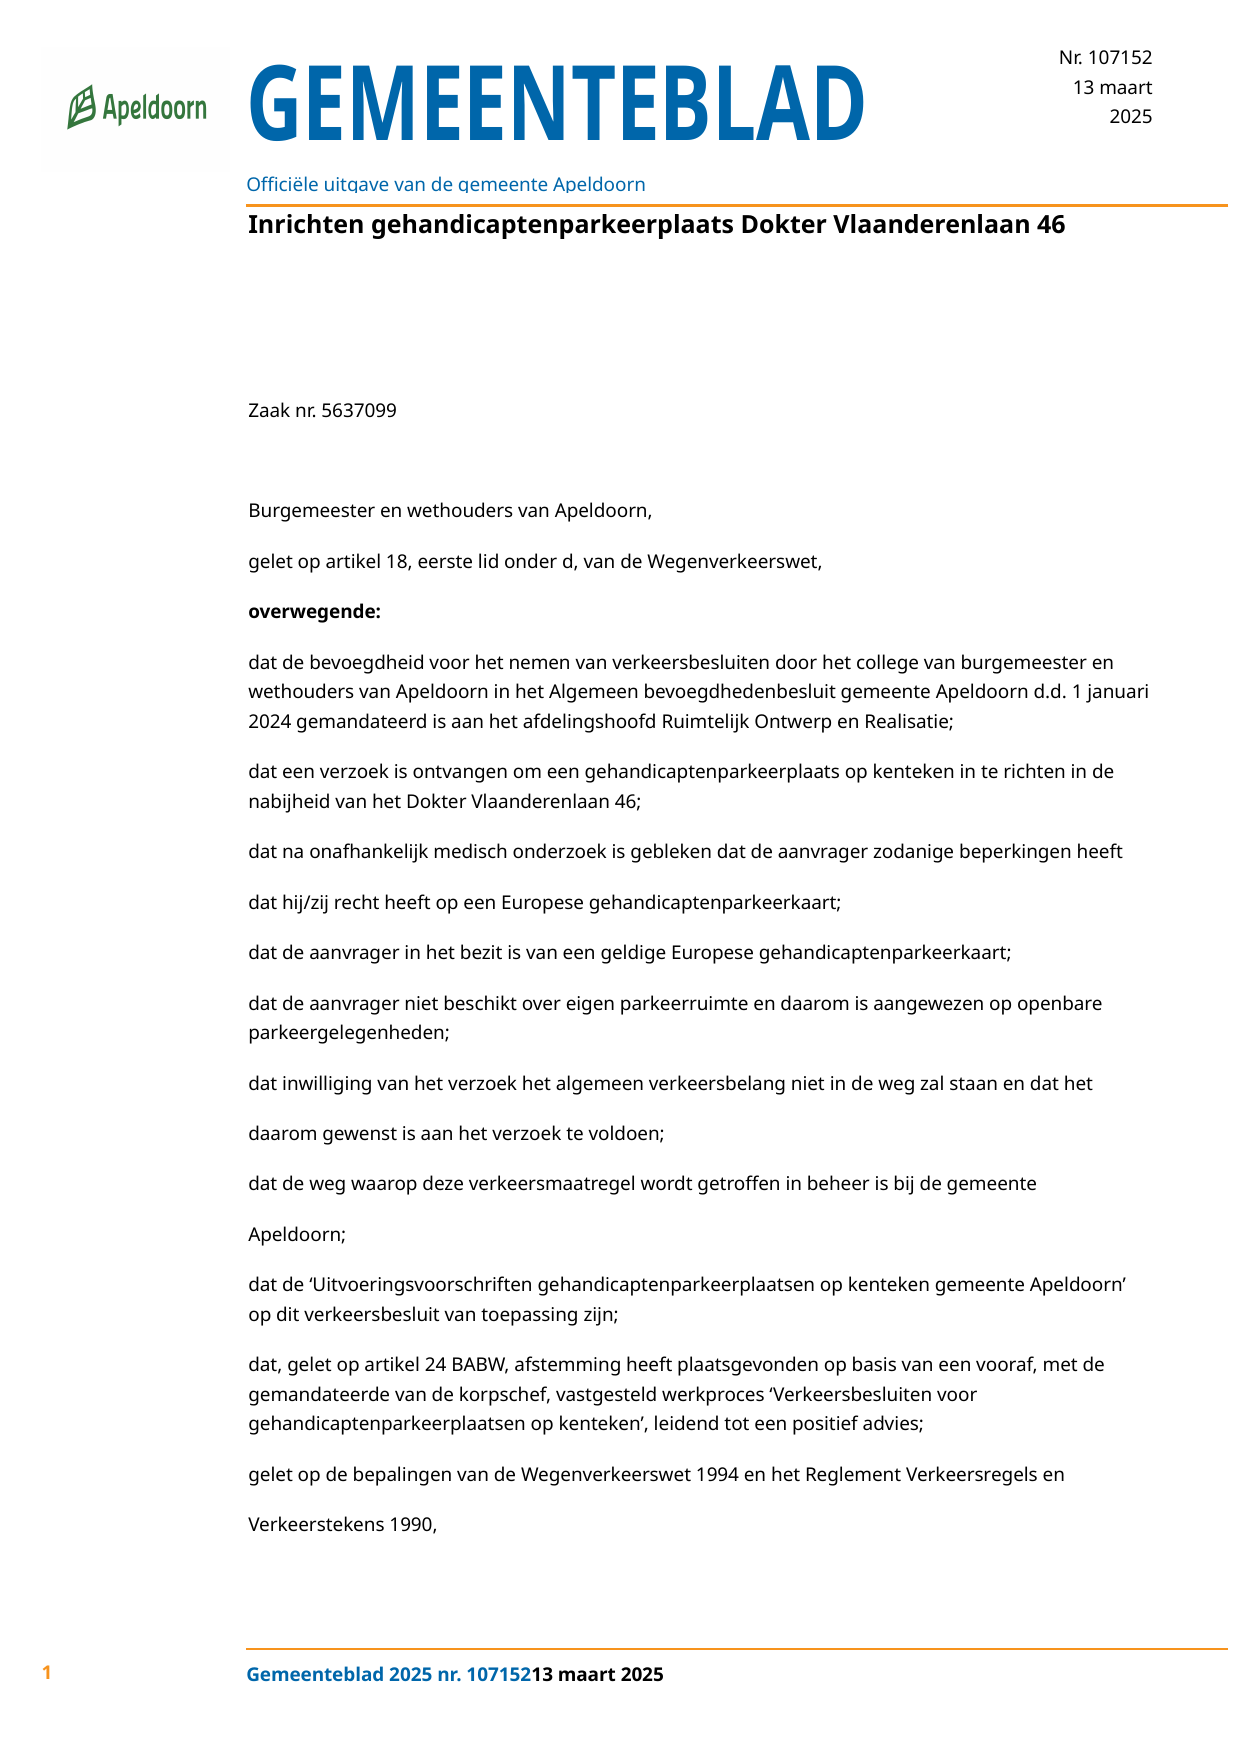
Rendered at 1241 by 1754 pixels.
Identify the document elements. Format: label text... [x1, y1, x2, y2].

text daarom gewenst is aan het verzoek te voldoen; [248, 1120, 1152, 1146]
text gelet op artikel 18, eerste lid onder d, van de Wegenverkeerswet, [248, 548, 1152, 574]
text Apeldoorn; [248, 1221, 1152, 1247]
text Verkeerstekens 1990, [248, 1511, 1152, 1537]
text dat de aanvrager in het bezit is van een geldige Europese gehandicaptenparkeerkaart; [248, 939, 1152, 965]
text dat na onafhankelijk medisch onderzoek is gebleken dat de aanvrager zodanige beperkingen heeft [248, 838, 1152, 864]
text dat inwilliging van het verzoek het algemeen verkeersbelang niet in de weg zal staan en dat het [248, 1070, 1152, 1096]
picture [41, 47, 231, 172]
text dat, gelet op artikel 24 BABW, afstemming heeft plaatsgevonden op basis van een vooraf, met de gemandateerde van de korpschef, vastgesteld werkproces ‘Verkeersbesluiten voor gehandicaptenparkeerplaatsen op kenteken’, leidend tot een positief advies; [248, 1351, 1152, 1436]
text dat de aanvrager niet beschikt over eigen parkeerruimte en daarom is aangewezen op openbare parkeergelegenheden; [248, 990, 1152, 1045]
text Burgemeester en wethouders van Apeldoorn, [248, 498, 1152, 523]
text overwegende: [248, 598, 1152, 624]
text dat de bevoegdheid voor het nemen van verkeersbesluiten door het college van burgemeester en wethouders van Apeldoorn in het Algemeen bevoegdhedenbesluit gemeente Apeldoorn d.d. 1 januari 2024 gemandateerd is aan het afdelingshoofd Ruimtelijk Ontwerp en Realisatie; [248, 649, 1152, 734]
text Inrichten gehandicaptenparkeerplaats Dokter Vlaanderenlaan 46 [248, 207, 1152, 241]
text dat de weg waarop deze verkeersmaatregel wordt getroffen in beheer is bij de gemeente [248, 1171, 1152, 1196]
text dat hij/zij recht heeft op een Europese gehandicaptenparkeerkaart; [248, 889, 1152, 915]
text dat de ‘Uitvoeringsvoorschriften gehandicaptenparkeerplaatsen op kenteken gemeente Apeldoorn’ op dit verkeersbesluit van toepassing zijn; [248, 1271, 1152, 1327]
text dat een verzoek is ontvangen om een gehandicaptenparkeerplaats op kenteken in te richten in de nabijheid van het Dokter Vlaanderenlaan 46; [248, 758, 1152, 814]
text Zaak nr. 5637099 [248, 397, 1152, 423]
text gelet op de bepalingen van de Wegenverkeerswet 1994 en het Reglement Verkeersregels en [248, 1461, 1152, 1487]
